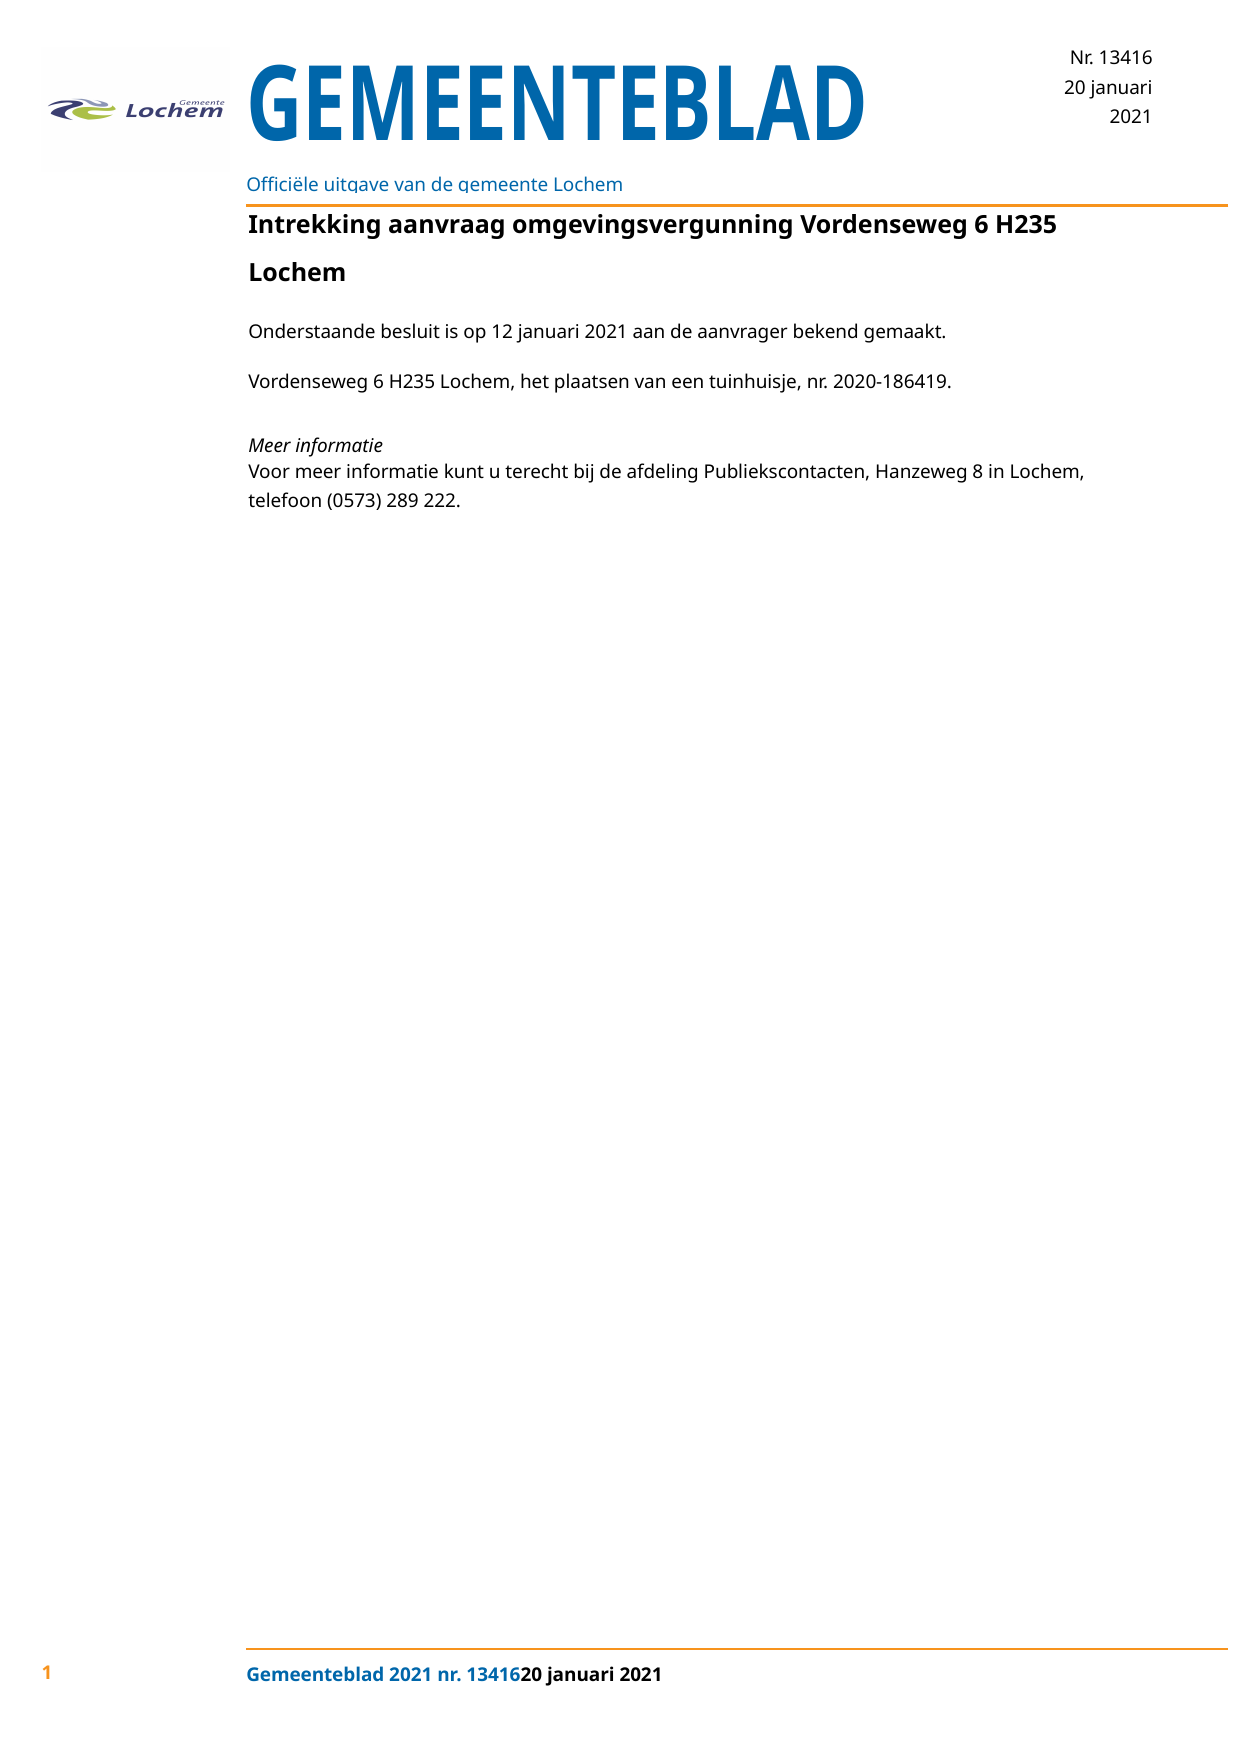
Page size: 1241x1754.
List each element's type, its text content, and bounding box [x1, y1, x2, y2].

text Vordenseweg 6 H235 Lochem, het plaatsen van een tuinhuisje, nr. 2020-186419. [248, 368, 1152, 394]
text Onderstaande besluit is op 12 januari 2021 aan de aanvrager bekend gemaakt. [248, 318, 1152, 344]
text Intrekking aanvraag omgevingsvergunning Vordenseweg 6 H235 Lochem [248, 207, 1152, 288]
text Voor meer informatie kunt u terecht bij de afdeling Publiekscontacten, Hanzeweg 8 in Lochem, telefoon (0573) 289 222. [248, 458, 1152, 513]
picture [41, 47, 231, 172]
text Meer informatie [248, 432, 1152, 458]
